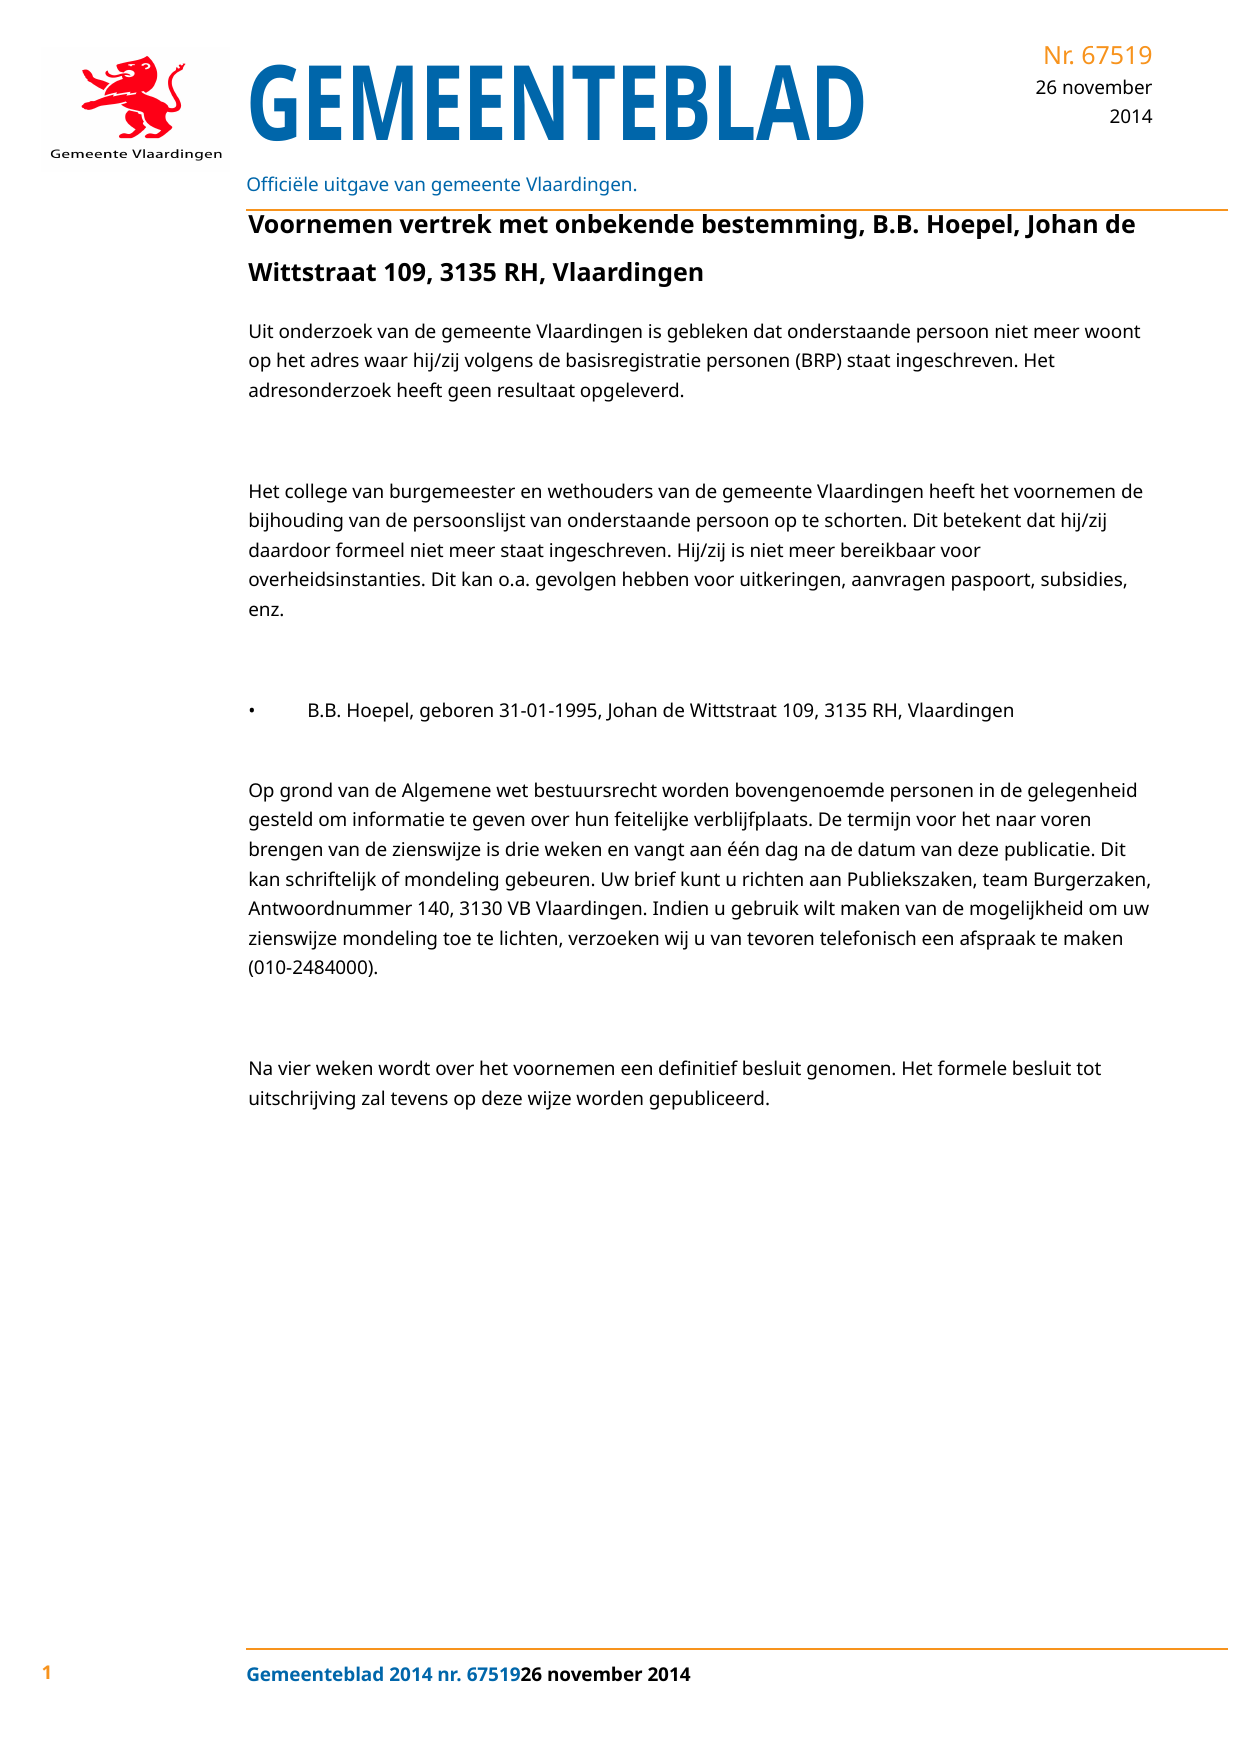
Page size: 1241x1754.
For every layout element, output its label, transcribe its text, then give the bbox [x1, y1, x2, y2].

picture [41, 47, 231, 172]
text Het college van burgemeester en wethouders van de gemeente Vlaardingen heeft het voornemen de bijhouding van de persoonslijst van onderstaande persoon op te schorten. Dit betekent dat hij/zij daardoor formeel niet meer staat ingeschreven. Hij/zij is niet meer bereikbaar voor overheidsinstanties. Dit kan o.a. gevolgen hebben voor uitkeringen, aanvragen paspoort, subsidies, enz. [248, 478, 1152, 622]
list B.B. Hoepel, geboren 31-01-1995, Johan de Wittstraat 109, 3135 RH, Vlaardingen [248, 697, 1152, 723]
text Voornemen vertrek met onbekende bestemming, B.B. Hoepel, Johan de Wittstraat 109, 3135 RH, Vlaardingen [248, 211, 1152, 288]
text Uit onderzoek van de gemeente Vlaardingen is gebleken dat onderstaande persoon niet meer woont op het adres waar hij/zij volgens de basisregistratie personen (BRP) staat ingeschreven. Het adresonderzoek heeft geen resultaat opgeleverd. [248, 318, 1152, 403]
text Na vier weken wordt over het voornemen een definitief besluit genomen. Het formele besluit tot uitschrijving zal tevens op deze wijze worden gepubliceerd. [248, 1055, 1152, 1111]
text Op grond van de Algemene wet bestuursrecht worden bovengenoemde personen in de gelegenheid gesteld om informatie te geven over hun feitelijke verblijfplaats. De termijn voor het naar voren brengen van de zienswijze is drie weken en vangt aan één dag na de datum van deze publicatie. Dit kan schriftelijk of mondeling gebeuren. Uw brief kunt u richten aan Publiekszaken, team Burgerzaken, Antwoordnummer 140, 3130 VB Vlaardingen. Indien u gebruik wilt maken van de mogelijkheid om uw zienswijze mondeling toe te lichten, verzoeken wij u van tevoren telefonisch een afspraak te maken (010-2484000). [248, 777, 1152, 980]
